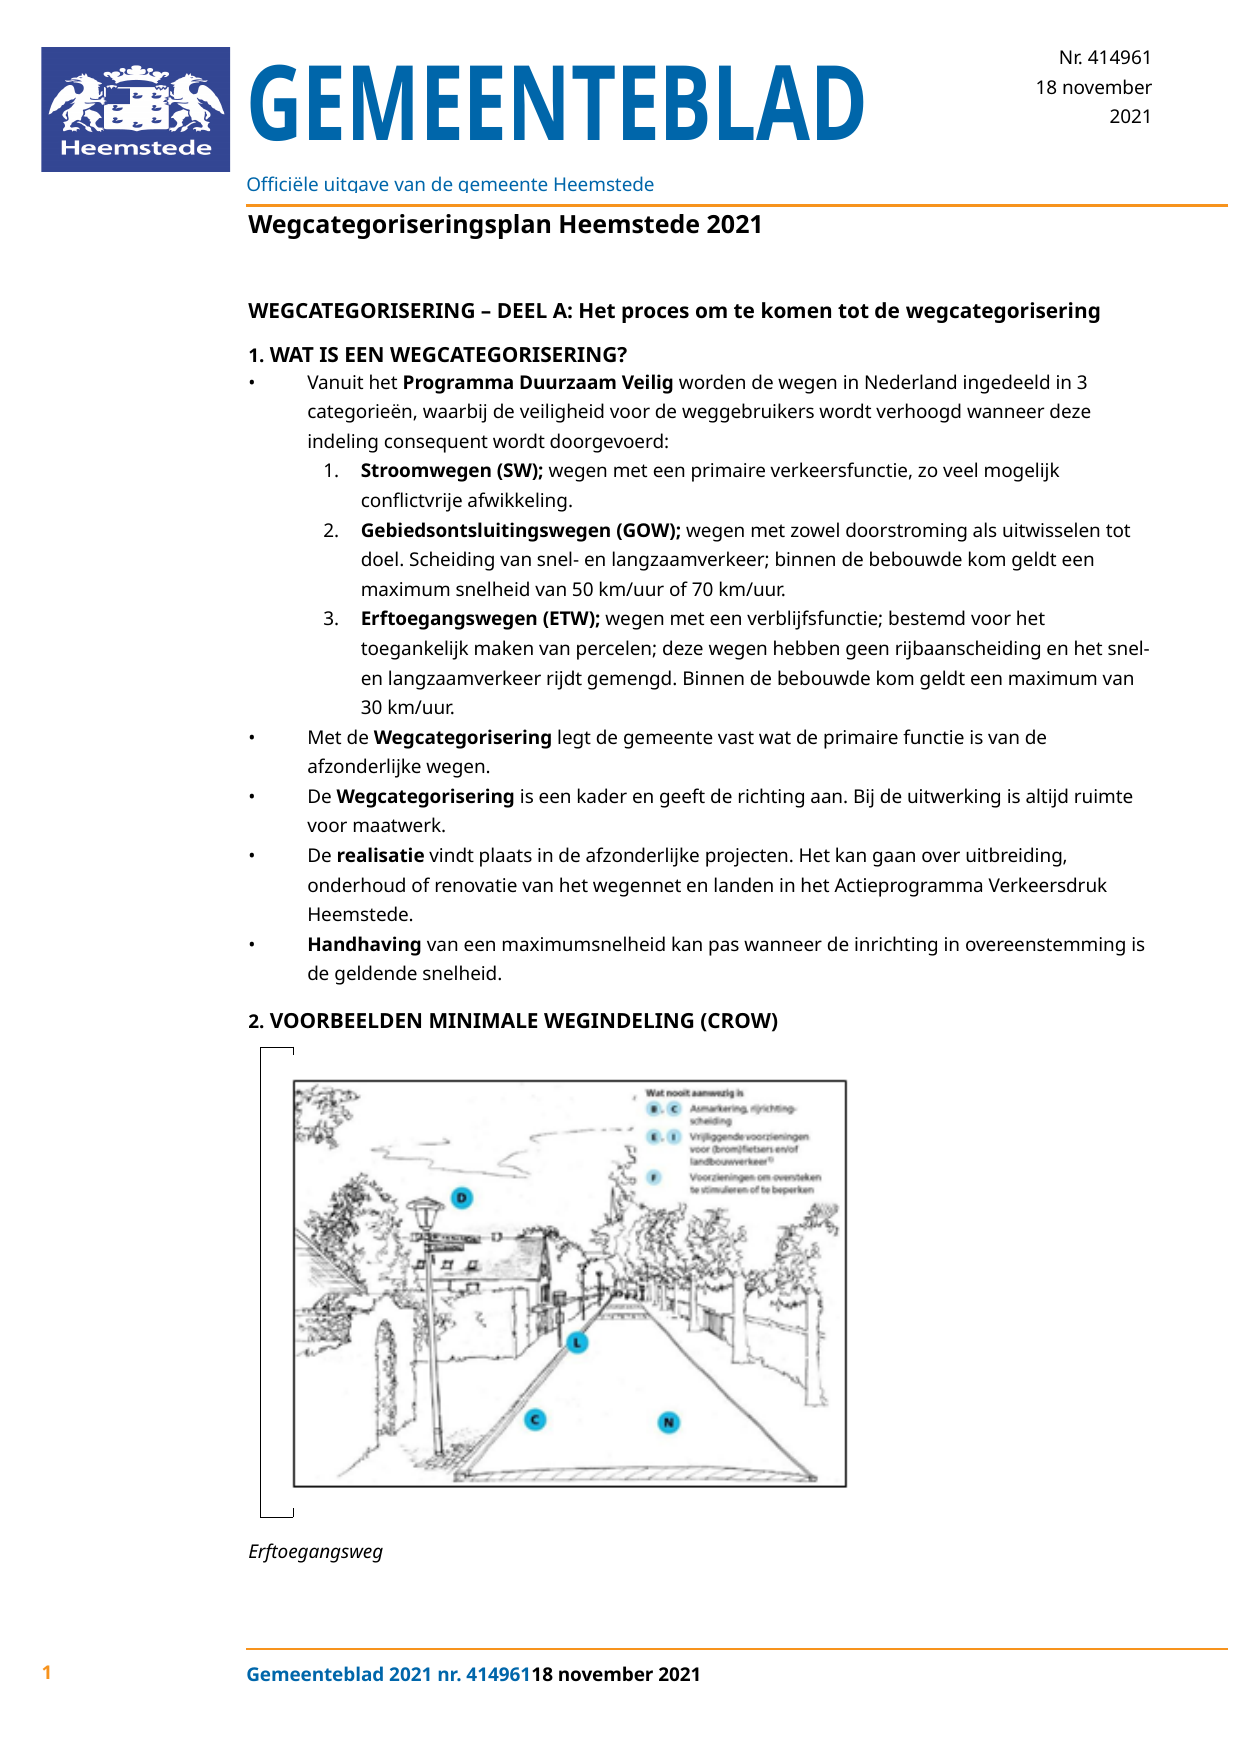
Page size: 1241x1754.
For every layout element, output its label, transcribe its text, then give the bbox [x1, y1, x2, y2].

list Handhaving van een maximumsnelheid kan pas wanneer de inrichting in overeenstemming is de geldende snelheid. [248, 931, 1152, 986]
list Stroomwegen (SW); wegen met een primaire verkeersfunctie, zo veel mogelijk conflictvrije afwikkeling. [323, 458, 1152, 513]
text WEGCATEGORISERING – DEEL A: Het proces om te komen tot de wegcategorisering [248, 296, 1152, 324]
list Erftoegangswegen (ETW); wegen met een verblijfsfunctie; bestemd voor het toegankelijk maken van percelen; deze wegen hebben geen rijbaanscheiding en het snel- en langzaamverkeer rijdt gemengd. Binnen de bebouwde kom geldt een maximum van 30 km/uur. [323, 606, 1152, 720]
list De Wegcategorisering is een kader en geeft de richting aan. Bij de uitwerking is altijd ruimte voor maatwerk. [248, 783, 1152, 838]
list Gebiedsontsluitingswegen (GOW); wegen met zowel doorstroming als uitwisselen tot doel. Scheiding van snel- en langzaamverkeer; binnen de bebouwde kom geldt een maximum snelheid van 50 km/uur of 70 km/uur. [323, 517, 1152, 602]
picture [268, 1055, 860, 1508]
text Erftoegangsweg [248, 1538, 1152, 1564]
picture [41, 47, 231, 172]
text Wegcategoriseringsplan Heemstede 2021 [248, 207, 1152, 241]
list Met de Wegcategorisering legt de gemeente vast wat de primaire functie is van de afzonderlijke wegen. [248, 724, 1152, 779]
text 2. VOORBEELDEN MINIMALE WEGINDELING (CROW) [248, 1006, 1152, 1035]
list De realisatie vindt plaats in de afzonderlijke projecten. Het kan gaan over uitbreiding, onderhoud of renovatie van het wegennet en landen in het Actieprogramma Verkeersdruk Heemstede. [248, 842, 1152, 927]
list Vanuit het Programma Duurzaam Veilig worden de wegen in Nederland ingedeeld in 3 categorieën, waarbij de veiligheid voor de weggebruikers wordt verhoogd wanneer deze indeling consequent wordt doorgevoerd: [248, 369, 1152, 454]
text 1. WAT IS EEN WEGCATEGORISERING? [248, 341, 1152, 369]
